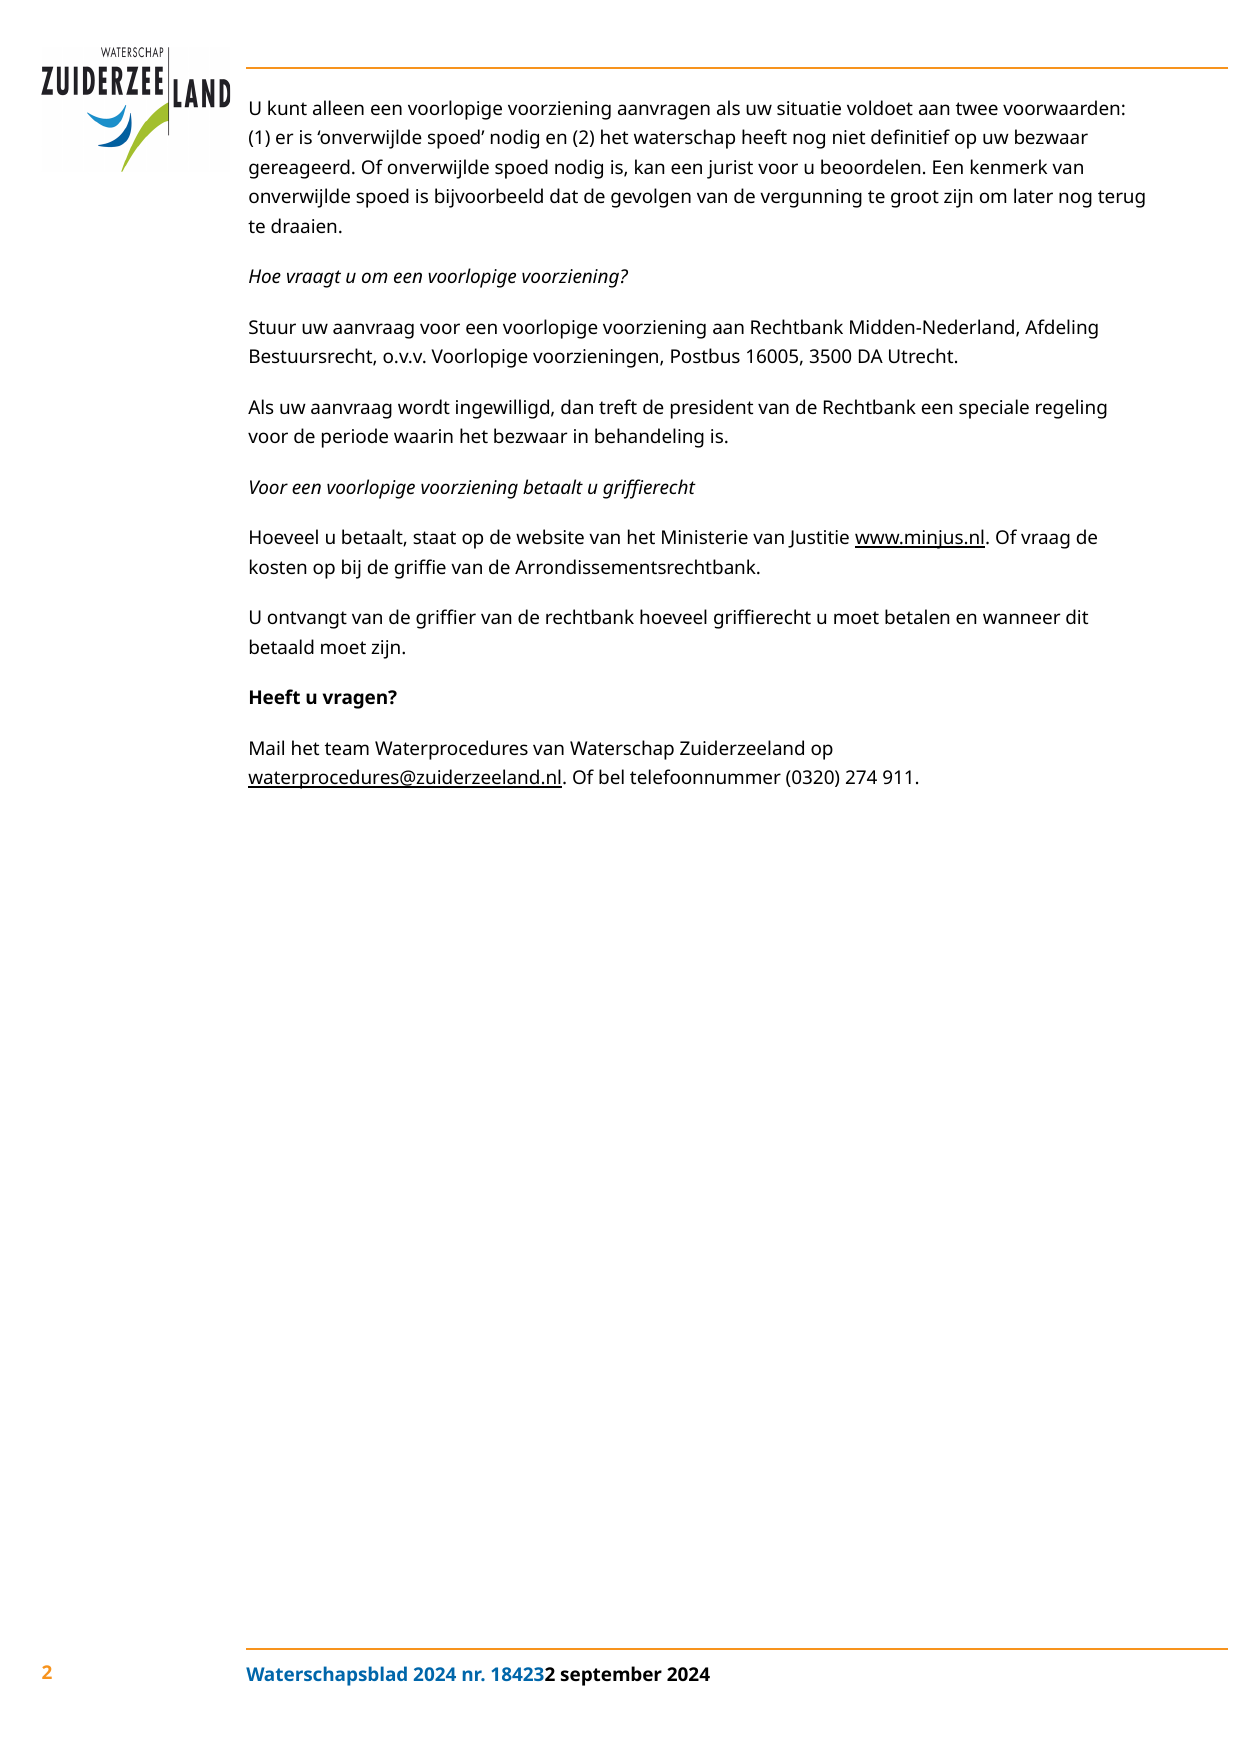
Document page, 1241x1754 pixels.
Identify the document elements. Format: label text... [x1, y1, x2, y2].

text U kunt alleen een voorlopige voorziening aanvragen als uw situatie voldoet aan twee voorwaarden: (1) er is ‘onverwijlde spoed’ nodig en (2) het waterschap heeft nog niet definitief op uw bezwaar gereageerd. Of onverwijlde spoed nodig is, kan een jurist voor u beoordelen. Een kenmerk van onverwijlde spoed is bijvoorbeeld dat de gevolgen van de vergunning te groot zijn om later nog terug te draaien. [248, 95, 1152, 239]
picture [41, 47, 231, 172]
text Heeft u vragen? [248, 684, 1152, 710]
text Voor een voorlopige voorziening betaalt u griffierecht [248, 474, 1152, 500]
text Als uw aanvraag wordt ingewilligd, dan treft de president van de Rechtbank een speciale regeling voor de periode waarin het bezwaar in behandeling is. [248, 394, 1152, 449]
text Hoeveel u betaalt, staat op de website van het Ministerie van Justitie www.minjus.nl. Of vraag de kosten op bij de griffie van de Arrondissementsrechtbank. [248, 524, 1152, 580]
text Mail het team Waterprocedures van Waterschap Zuiderzeeland op waterprocedures@zuiderzeeland.nl. Of bel telefoonnummer (0320) 274 911. [248, 735, 1152, 790]
text Hoe vraagt u om een voorlopige voorziening? [248, 263, 1152, 289]
text Stuur uw aanvraag voor een voorlopige voorziening aan Rechtbank Midden-Nederland, Afdeling Bestuursrecht, o.v.v. Voorlopige voorzieningen, Postbus 16005, 3500 DA Utrecht. [248, 314, 1152, 369]
text U ontvangt van de griffier van de rechtbank hoeveel griffierecht u moet betalen en wanneer dit betaald moet zijn. [248, 604, 1152, 660]
